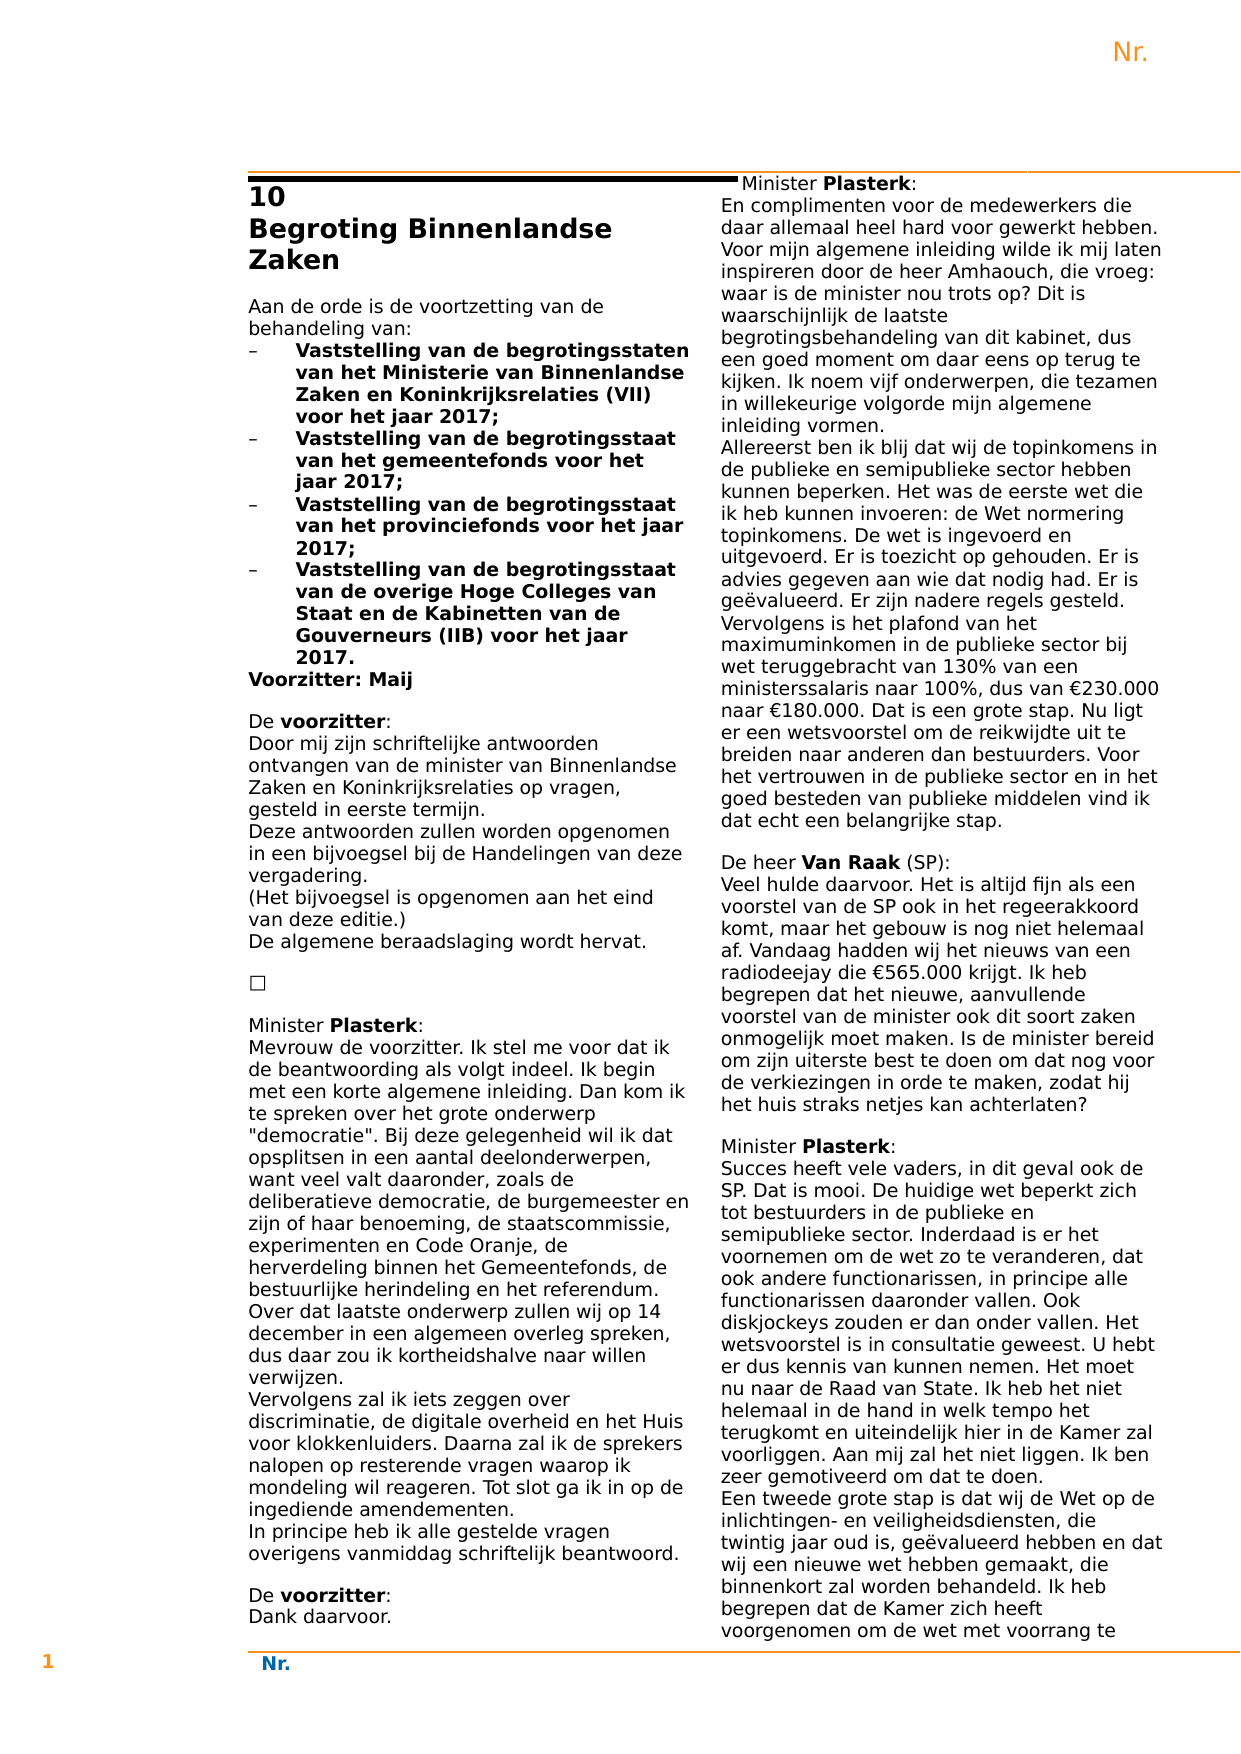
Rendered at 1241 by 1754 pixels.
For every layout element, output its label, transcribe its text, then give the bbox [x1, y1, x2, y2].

text Minister Plasterk: [248, 1015, 691, 1037]
list Vaststelling van de begrotingsstaat van de overige Hoge Colleges van Staat en de Kabinetten van de Gouverneurs (IIB) voor het jaar 2017. [248, 559, 691, 669]
text Een tweede grote stap is dat wij de Wet op de inlichtingen- en veiligheidsdiensten, die twintig jaar oud is, geëvalueerd hebben en dat wij een nieuwe wet hebben gemaakt, die binnenkort zal worden behandeld. Ik heb begrepen dat de Kamer zich heeft voorgenomen om de wet met voorrang te [721, 1488, 1163, 1641]
text De heer Van Raak (SP): [721, 852, 1163, 874]
text En complimenten voor de medewerkers die daar allemaal heel hard voor gewerkt hebben. [721, 195, 1163, 239]
text Veel hulde daarvoor. Het is altijd fijn als een voorstel van de SP ook in het regeerakkoord komt, maar het gebouw is nog niet helemaal af. Vandaag hadden wij het nieuws van een radiodeejay die €565.000 krijgt. Ik heb begrepen dat het nieuwe, aanvullende voorstel van de minister ook dit soort zaken onmogelijk moet maken. Is de minister bereid om zijn uiterste best te doen om dat nog voor de verkiezingen in orde te maken, zodat hij het huis straks netjes kan achterlaten? [721, 874, 1163, 1116]
text Voor mijn algemene inleiding wilde ik mij laten inspireren door de heer Amhaouch, die vroeg: waar is de minister nou trots op? Dit is waarschijnlijk de laatste begrotingsbehandeling van dit kabinet, dus een goed moment om daar eens op terug te kijken. Ik noem vijf onderwerpen, die tezamen in willekeurige volgorde mijn algemene inleiding vormen. [721, 239, 1163, 437]
text Succes heeft vele vaders, in dit geval ook de SP. Dat is mooi. De huidige wet beperkt zich tot bestuurders in de publieke en semipublieke sector. Inderdaad is er het voornemen om de wet zo te veranderen, dat ook andere functionarissen, in principe alle functionarissen daaronder vallen. Ook diskjockeys zouden er dan onder vallen. Het wetsvoorstel is in consultatie geweest. U hebt er dus kennis van kunnen nemen. Het moet nu naar de Raad van State. Ik heb het niet helemaal in de hand in welk tempo het terugkomt en uiteindelijk hier in de Kamer zal voorliggen. Aan mij zal het niet liggen. Ik ben zeer gemotiveerd om dat te doen. [721, 1158, 1163, 1488]
text ⬜ [248, 973, 691, 995]
text In principe heb ik alle gestelde vragen overigens vanmiddag schriftelijk beantwoord. [248, 1521, 691, 1564]
text Minister Plasterk: [721, 173, 1163, 195]
text Door mij zijn schriftelijke antwoorden ontvangen van de minister van Binnenlandse Zaken en Koninkrijksrelaties op vragen, gesteld in eerste termijn. [248, 733, 691, 821]
text Vervolgens zal ik iets zeggen over discriminatie, de digitale overheid en het Huis voor klokkenluiders. Daarna zal ik de sprekers nalopen op resterende vragen waarop ik mondeling wil reageren. Tot slot ga ik in op de ingediende amendementen. [248, 1389, 691, 1521]
list Vaststelling van de begrotingsstaat van het gemeentefonds voor het jaar 2017; [248, 427, 691, 493]
text (Het bijvoegsel is opgenomen aan het eind van deze editie.) [248, 887, 691, 931]
text Aan de orde is de voortzetting van de behandeling van: [248, 296, 691, 339]
list Vaststelling van de begrotingsstaten van het Ministerie van Binnenlandse Zaken en Koninkrijksrelaties (VII) voor het jaar 2017; [248, 339, 691, 427]
text De voorzitter: [248, 711, 691, 733]
list Vaststelling van de begrotingsstaat van het provinciefonds voor het jaar 2017; [248, 493, 691, 559]
text Deze antwoorden zullen worden opgenomen in een bijvoegsel bij de Handelingen van deze vergadering. [248, 821, 691, 887]
text De voorzitter: [248, 1584, 691, 1606]
text Dank daarvoor. [248, 1606, 691, 1628]
text Voorzitter: Maij [248, 669, 691, 691]
text Allereerst ben ik blij dat wij de topinkomens in de publieke en semipublieke sector hebben kunnen beperken. Het was de eerste wet die ik heb kunnen invoeren: de Wet normering topinkomens. De wet is ingevoerd en uitgevoerd. Er is toezicht op gehouden. Er is advies gegeven aan wie dat nodig had. Er is geëvalueerd. Er zijn nadere regels gesteld. Vervolgens is het plafond van het maximuminkomen in de publieke sector bij wet teruggebracht van 130% van een ministerssalaris naar 100%, dus van €230.000 naar €180.000. Dat is een grote stap. Nu ligt er een wetsvoorstel om de reikwijdte uit te breiden naar anderen dan bestuurders. Voor het vertrouwen in de publieke sector en in het goed besteden van publieke middelen vind ik dat echt een belangrijke stap. [721, 437, 1163, 832]
text De algemene beraadslaging wordt hervat. [248, 931, 691, 953]
text Minister Plasterk: [721, 1136, 1163, 1158]
text Mevrouw de voorzitter. Ik stel me voor dat ik de beantwoording als volgt indeel. Ik begin met een korte algemene inleiding. Dan kom ik te spreken over het grote onderwerp "democratie". Bij deze gelegenheid wil ik dat opsplitsen in een aantal deelonderwerpen, want veel valt daaronder, zoals de deliberatieve democratie, de burgemeester en zijn of haar benoeming, de staatscommissie, experimenten en Code Oranje, de herverdeling binnen het Gemeentefonds, de bestuurlijke herindeling en het referendum. Over dat laatste onderwerp zullen wij op 14 december in een algemeen overleg spreken, dus daar zou ik kortheidshalve naar willen verwijzen. [248, 1037, 691, 1389]
title 10 Begroting Binnenlandse Zaken [248, 182, 691, 276]
